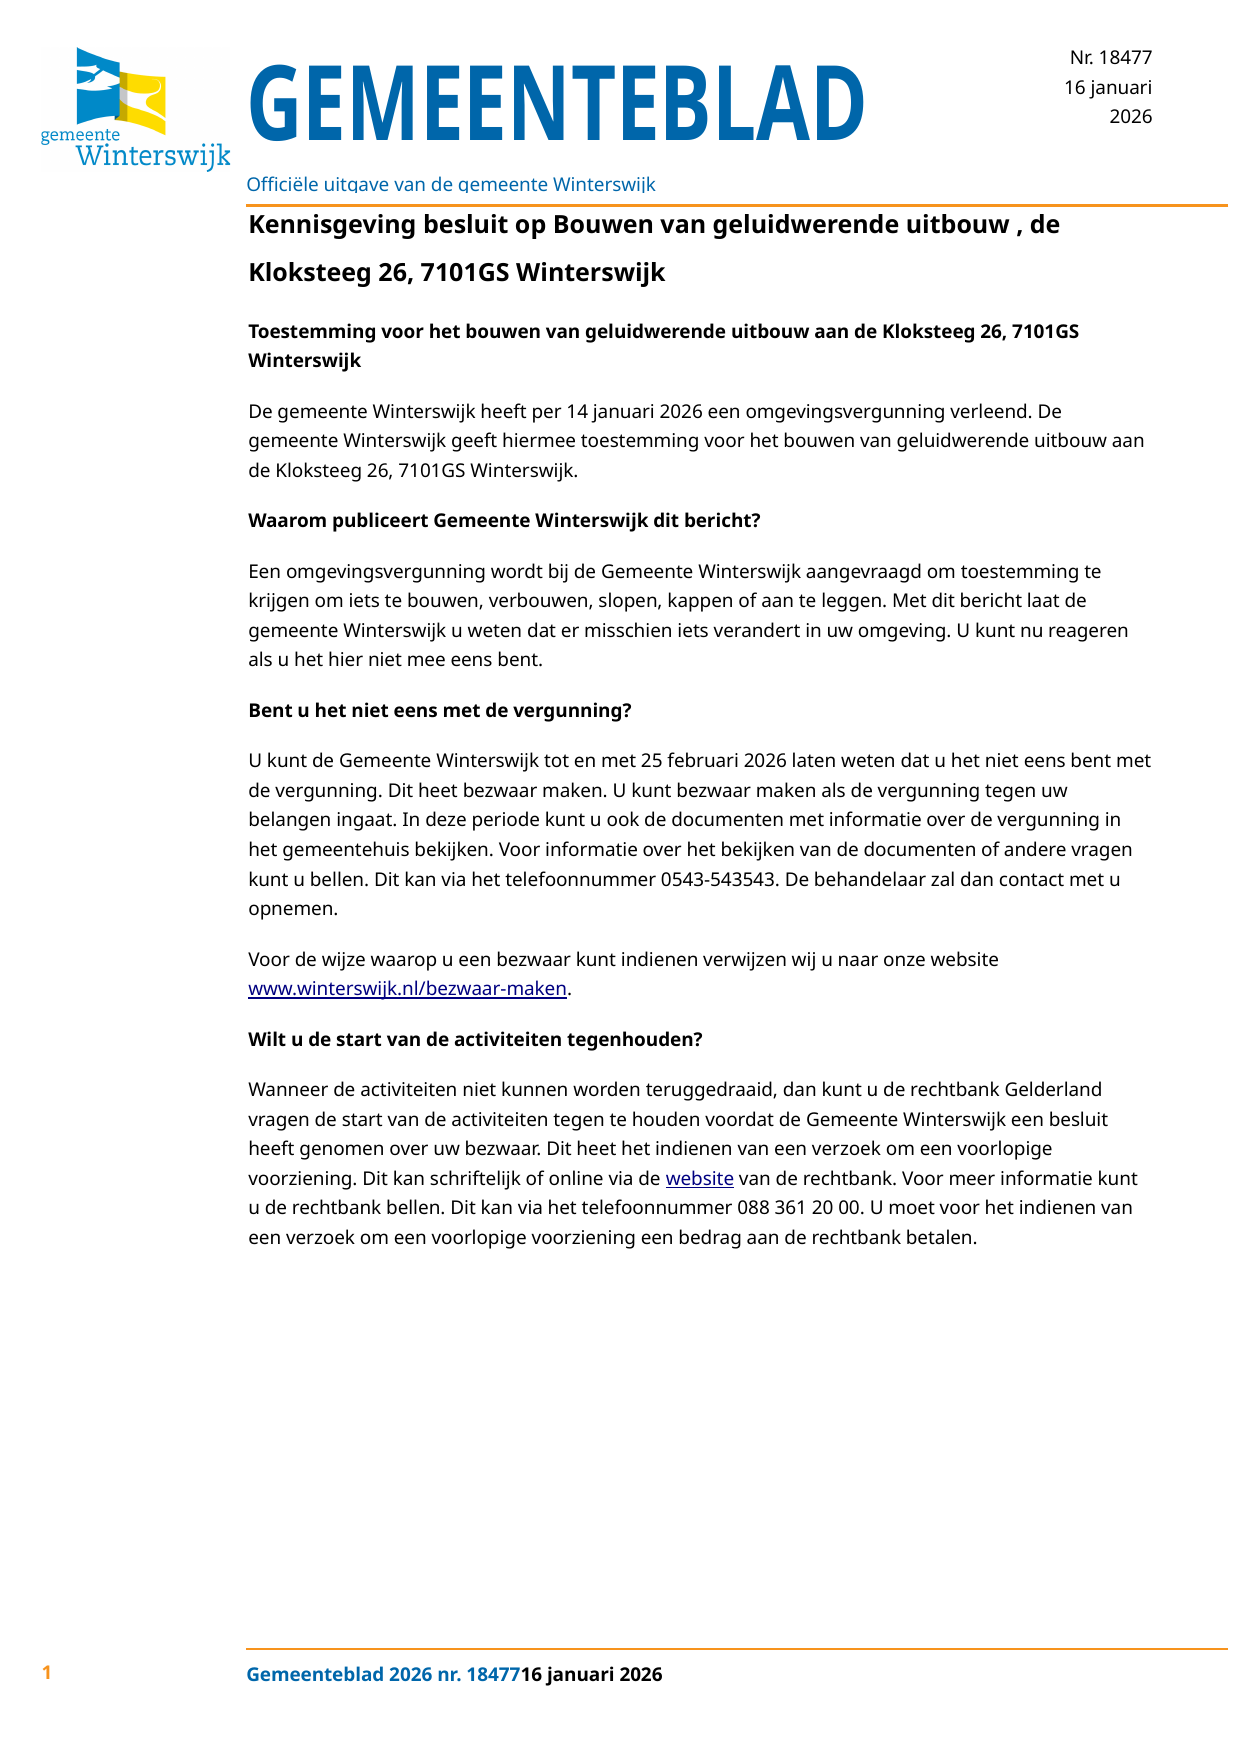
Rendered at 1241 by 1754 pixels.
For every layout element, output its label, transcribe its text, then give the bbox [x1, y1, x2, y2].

text Een omgevingsvergunning wordt bij de Gemeente Winterswijk aangevraagd om toestemming te krijgen om iets te bouwen, verbouwen, slopen, kappen of aan te leggen. Met dit bericht laat de gemeente Winterswijk u weten dat er misschien iets verandert in uw omgeving. U kunt nu reageren als u het hier niet mee eens bent. [248, 558, 1152, 672]
picture [225, 153, 231, 162]
text Kennisgeving besluit op Bouwen van geluidwerende uitbouw , de Kloksteeg 26, 7101GS Winterswijk [248, 207, 1152, 288]
text Waarom publiceert Gemeente Winterswijk dit bericht? [248, 507, 1152, 533]
picture [41, 47, 231, 172]
text De gemeente Winterswijk heeft per 14 januari 2026 een omgevingsvergunning verleend. De gemeente Winterswijk geeft hiermee toestemming voor het bouwen van geluidwerende uitbouw aan de Kloksteeg 26, 7101GS Winterswijk. [248, 398, 1152, 483]
text U kunt de Gemeente Winterswijk tot en met 25 februari 2026 laten weten dat u het niet eens bent met de vergunning. Dit heet bezwaar maken. U kunt bezwaar maken als de vergunning tegen uw belangen ingaat. In deze periode kunt u ook de documenten met informatie over de vergunning in het gemeentehuis bekijken. Voor informatie over het bekijken van de documenten of andere vragen kunt u bellen. Dit kan via het telefoonnummer 0543-543543. De behandelaar zal dan contact met u opnemen. [248, 747, 1152, 921]
text Wanneer de activiteiten niet kunnen worden teruggedraaid, dan kunt u de rechtbank Gelderland vragen de start van de activiteiten tegen te houden voordat de Gemeente Winterswijk een besluit heeft genomen over uw bezwaar. Dit heet het indienen van een verzoek om een voorlopige voorziening. Dit kan schriftelijk of online via de website van de rechtbank. Voor meer informatie kunt u de rechtbank bellen. Dit kan via het telefoonnummer 088 361 20 00. U moet voor het indienen van een verzoek om een voorlopige voorziening een bedrag aan de rechtbank betalen. [248, 1076, 1152, 1250]
text Voor de wijze waarop u een bezwaar kunt indienen verwijzen wij u naar onze website www.winterswijk.nl/bezwaar-maken. [248, 946, 1152, 1001]
text Toestemming voor het bouwen van geluidwerende uitbouw aan de Kloksteeg 26, 7101GS Winterswijk [248, 318, 1152, 373]
text Wilt u de start van de activiteiten tegenhouden? [248, 1026, 1152, 1052]
text Bent u het niet eens met de vergunning? [248, 697, 1152, 723]
